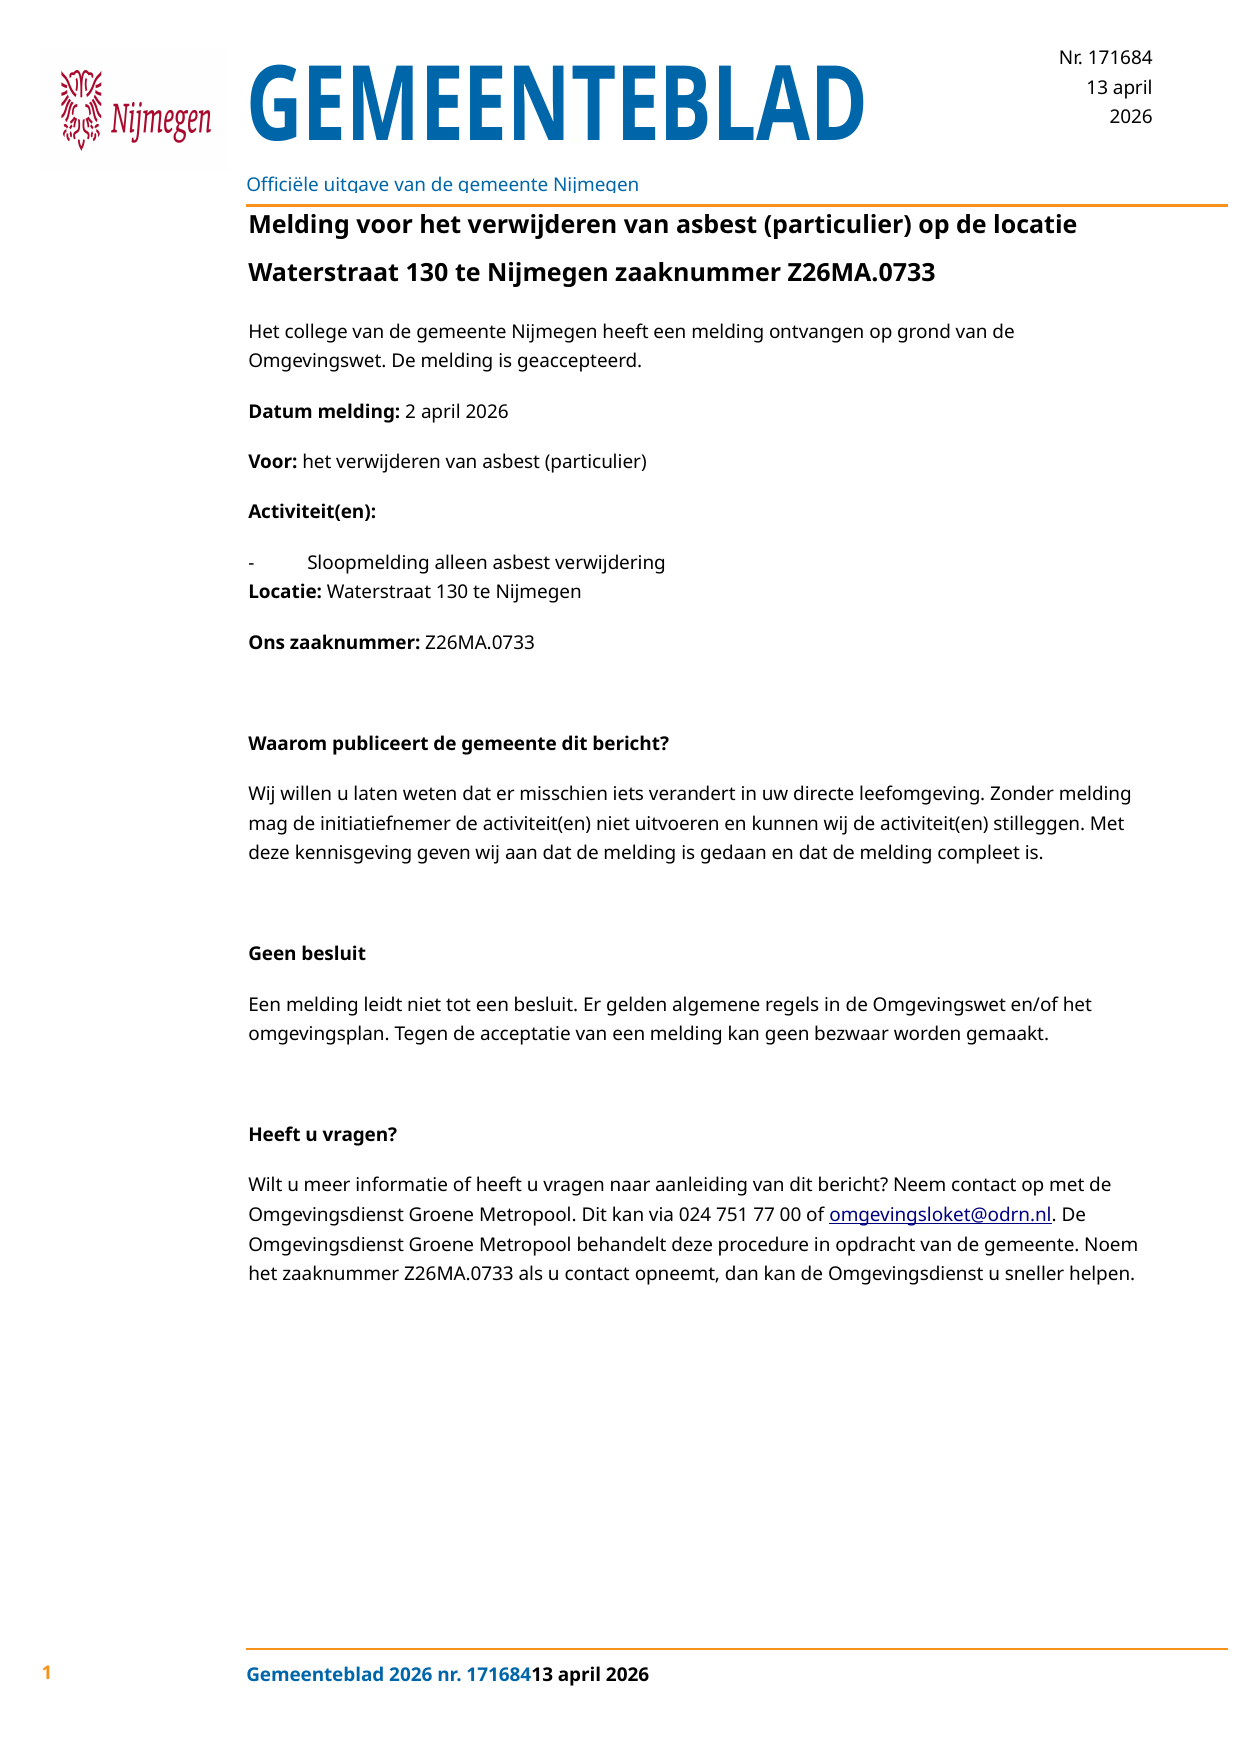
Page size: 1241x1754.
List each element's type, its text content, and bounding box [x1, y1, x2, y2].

text Heeft u vragen? [248, 1121, 1152, 1147]
text Melding voor het verwijderen van asbest (particulier) op de locatie Waterstraat 130 te Nijmegen zaaknummer Z26MA.0733 [248, 207, 1152, 288]
text Datum melding: 2 april 2026 [248, 398, 1152, 424]
text Locatie: Waterstraat 130 te Nijmegen [248, 579, 1152, 604]
text Geen besluit [248, 940, 1152, 966]
list Sloopmelding alleen asbest verwijdering [248, 549, 1152, 575]
text Waarom publiceert de gemeente dit bericht? [248, 730, 1152, 756]
picture [41, 47, 231, 172]
text Activiteit(en): [248, 499, 1152, 524]
text Het college van de gemeente Nijmegen heeft een melding ontvangen op grond van de Omgevingswet. De melding is geaccepteerd. [248, 318, 1152, 373]
text Wij willen u laten weten dat er misschien iets verandert in uw directe leefomgeving. Zonder melding mag de initiatiefnemer de activiteit(en) niet uitvoeren en kunnen wij de activiteit(en) stilleggen. Met deze kennisgeving geven wij aan dat de melding is gedaan en dat de melding compleet is. [248, 780, 1152, 865]
text Een melding leidt niet tot een besluit. Er gelden algemene regels in de Omgevingswet en/of het omgevingsplan. Tegen de acceptatie van een melding kan geen bezwaar worden gemaakt. [248, 991, 1152, 1046]
text Wilt u meer informatie of heeft u vragen naar aanleiding van dit bericht? Neem contact op met de Omgevingsdienst Groene Metropool. Dit kan via 024 751 77 00 of omgevingsloket@odrn.nl. De Omgevingsdienst Groene Metropool behandelt deze procedure in opdracht van de gemeente. Noem het zaaknummer Z26MA.0733 als u contact opneemt, dan kan de Omgevingsdienst u sneller helpen. [248, 1172, 1152, 1286]
text Ons zaaknummer: Z26MA.0733 [248, 629, 1152, 655]
text Voor: het verwijderen van asbest (particulier) [248, 448, 1152, 474]
